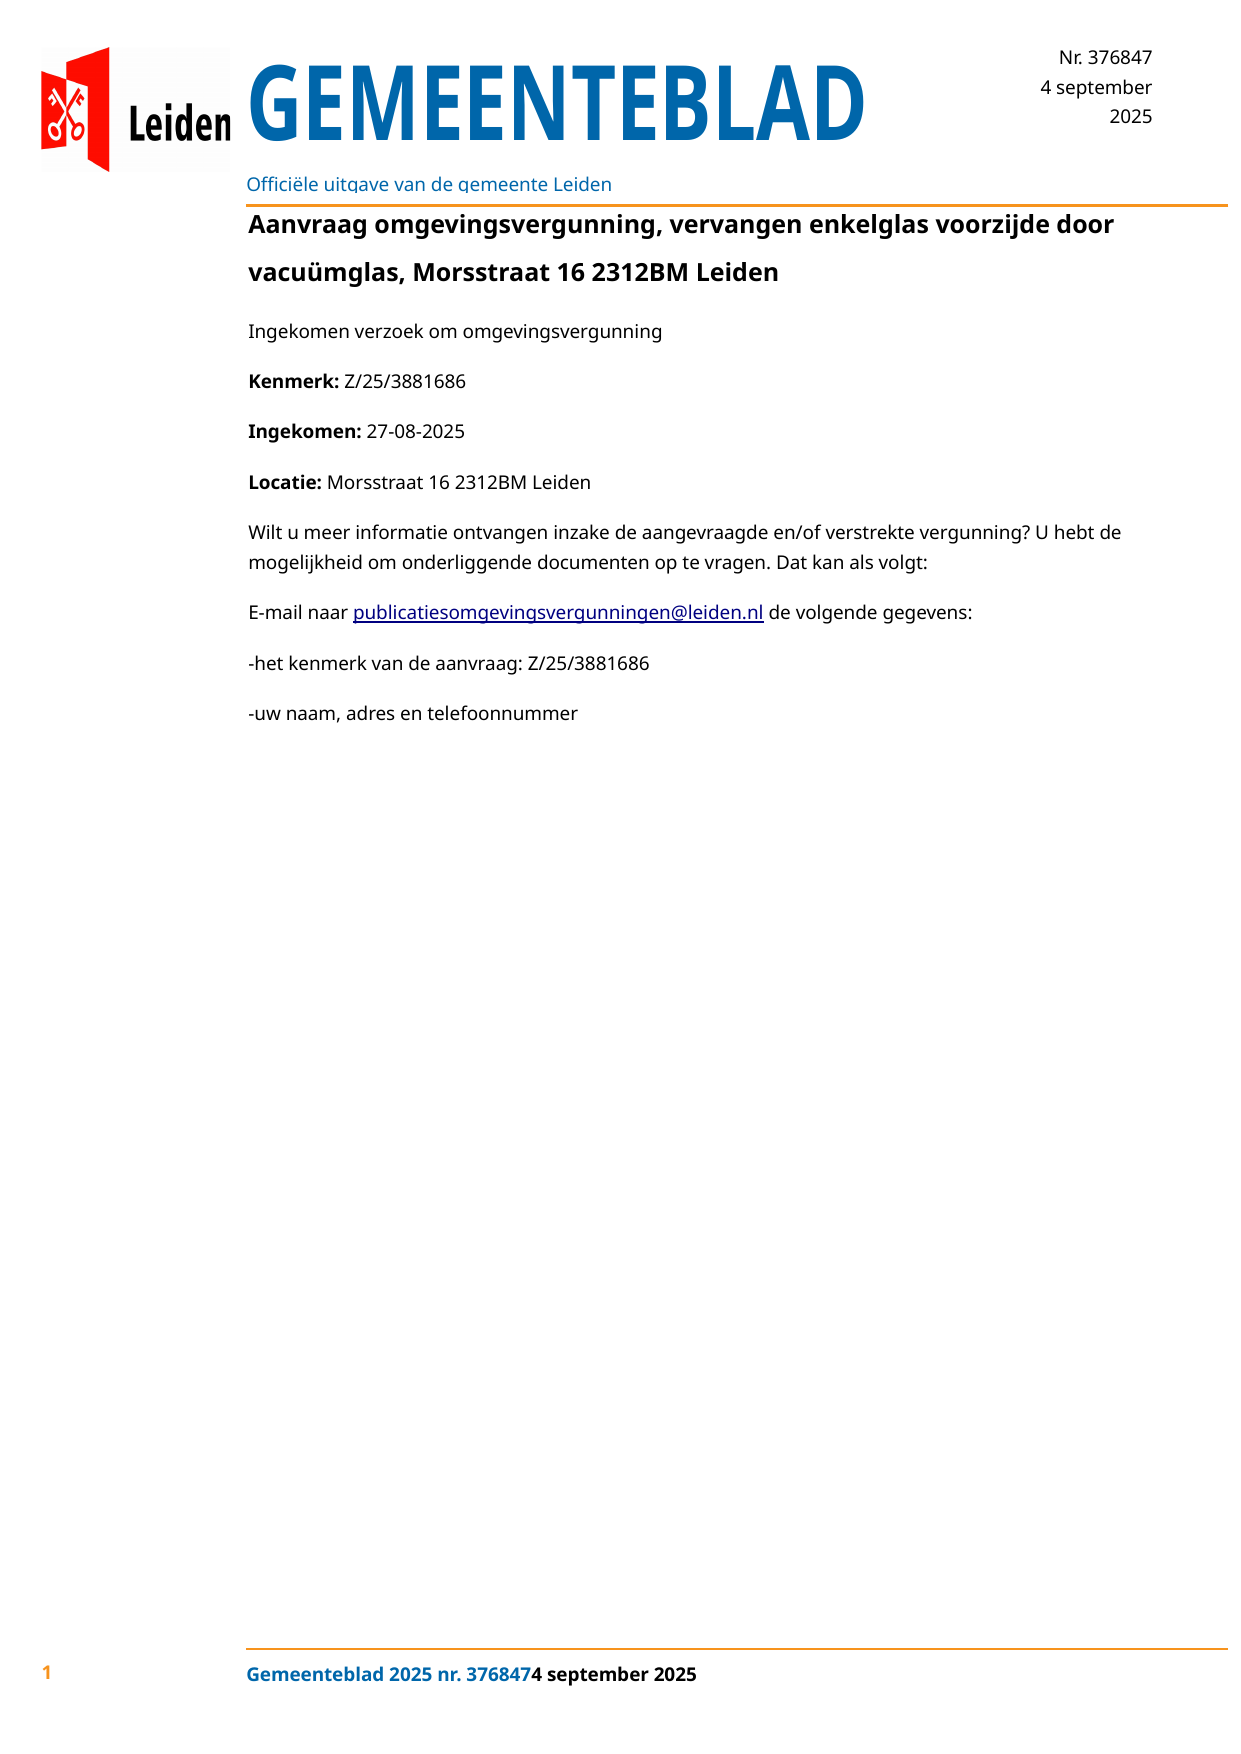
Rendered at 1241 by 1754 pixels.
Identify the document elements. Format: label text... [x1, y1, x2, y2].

text Ingekomen verzoek om omgevingsvergunning [248, 318, 1152, 344]
text E-mail naar publicatiesomgevingsvergunningen@leiden.nl de volgende gegevens: [248, 599, 1152, 625]
text Aanvraag omgevingsvergunning, vervangen enkelglas voorzijde door vacuümglas, Morsstraat 16 2312BM Leiden [248, 207, 1152, 288]
text Wilt u meer informatie ontvangen inzake de aangevraagde en/of verstrekte vergunning? U hebt de mogelijkheid om onderliggende documenten op te vragen. Dat kan als volgt: [248, 519, 1152, 575]
text Kenmerk: Z/25/3881686 [248, 368, 1152, 394]
text Ingekomen: 27-08-2025 [248, 419, 1152, 444]
text Locatie: Morsstraat 16 2312BM Leiden [248, 469, 1152, 495]
picture [41, 47, 231, 172]
text -het kenmerk van de aanvraag: Z/25/3881686 [248, 650, 1152, 676]
text -uw naam, adres en telefoonnummer [248, 700, 1152, 726]
